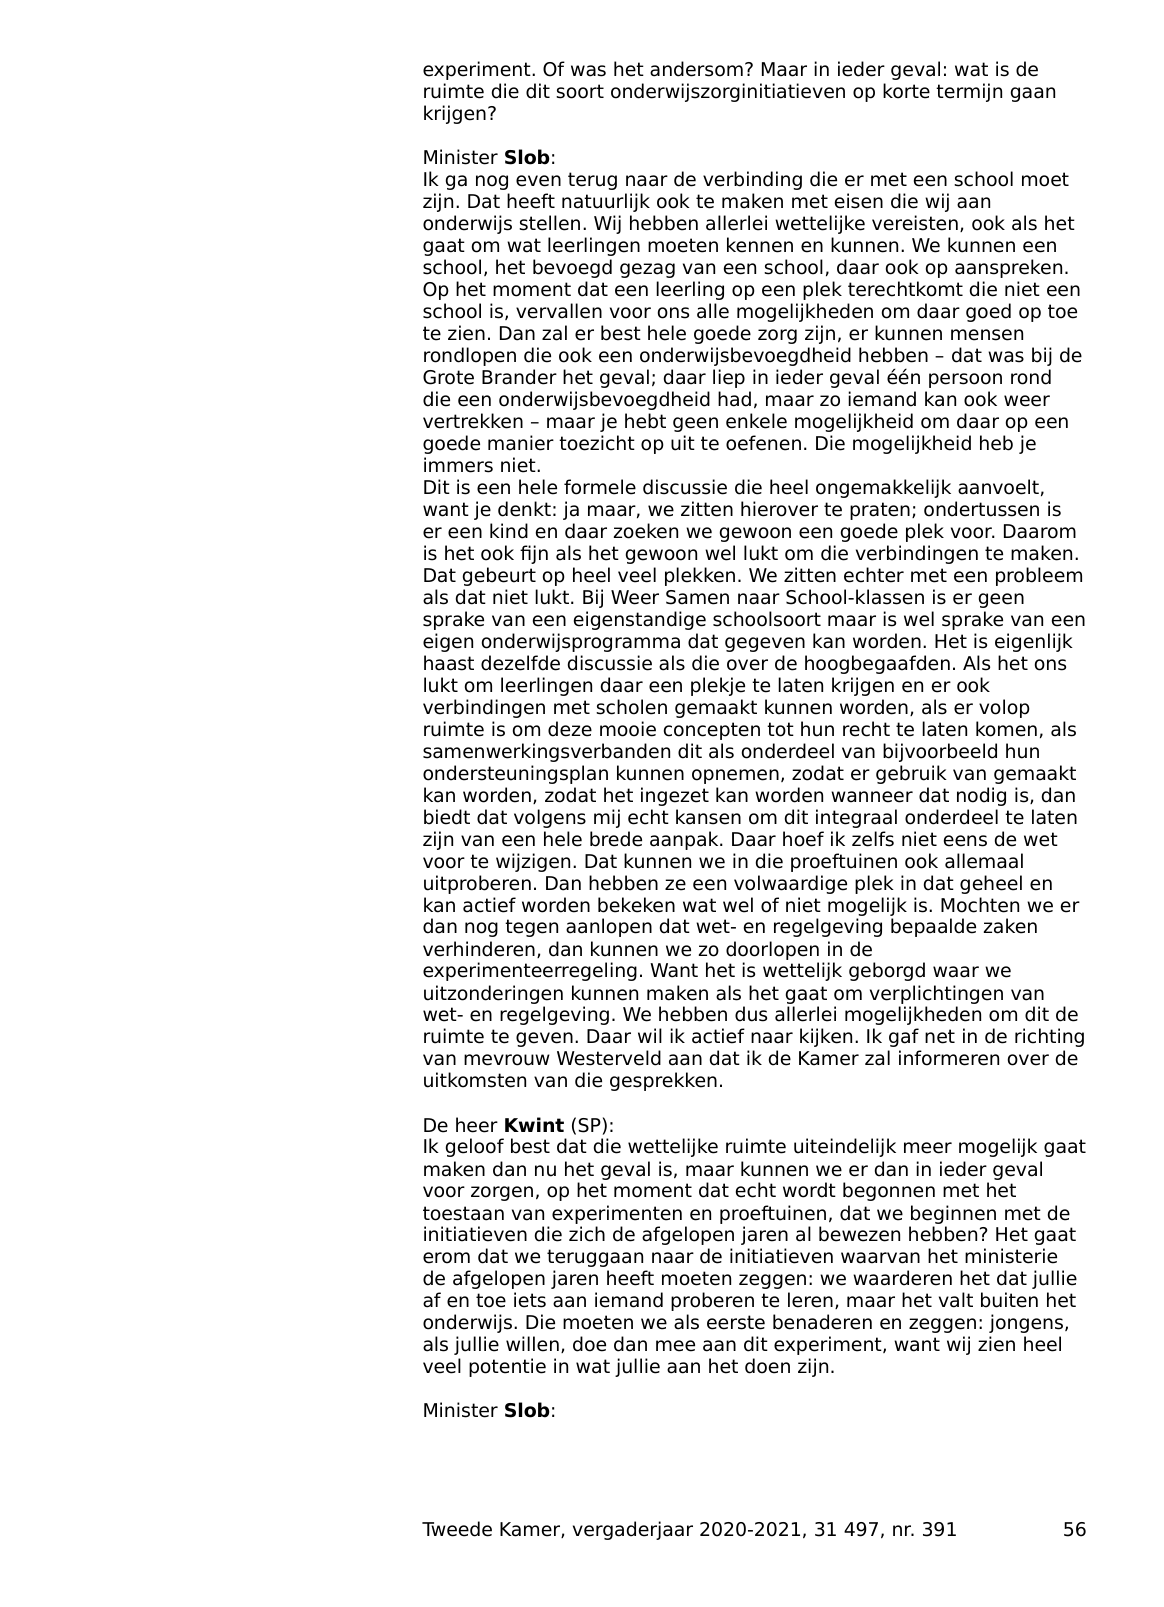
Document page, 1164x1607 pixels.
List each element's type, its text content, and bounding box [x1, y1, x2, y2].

text Minister Slob: [422, 1400, 1087, 1422]
text De heer Kwint (SP): [422, 1114, 1087, 1136]
text Ik geloof best dat die wettelijke ruimte uiteindelijk meer mogelijk gaat maken dan nu het geval is, maar kunnen we er dan in ieder geval voor zorgen, op het moment dat echt wordt begonnen met het toestaan van experimenten en proeftuinen, dat we beginnen met de initiatieven die zich de afgelopen jaren al bewezen hebben? Het gaat erom dat we teruggaan naar de initiatieven waarvan het ministerie de afgelopen jaren heeft moeten zeggen: we waarderen het dat jullie af en toe iets aan iemand proberen te leren, maar het valt buiten het onderwijs. Die moeten we als eerste benaderen en zeggen: jongens, als jullie willen, doe dan mee aan dit experiment, want wij zien heel veel potentie in wat jullie aan het doen zijn. [422, 1136, 1087, 1378]
text Minister Slob: [422, 147, 1087, 169]
text experiment. Of was het andersom? Maar in ieder geval: wat is de ruimte die dit soort onderwijszorginitiatieven op korte termijn gaan krijgen? [422, 59, 1087, 125]
text Ik ga nog even terug naar de verbinding die er met een school moet zijn. Dat heeft natuurlijk ook te maken met eisen die wij aan onderwijs stellen. Wij hebben allerlei wettelijke vereisten, ook als het gaat om wat leerlingen moeten kennen en kunnen. We kunnen een school, het bevoegd gezag van een school, daar ook op aanspreken. Op het moment dat een leerling op een plek terechtkomt die niet een school is, vervallen voor ons alle mogelijkheden om daar goed op toe te zien. Dan zal er best hele goede zorg zijn, er kunnen mensen rondlopen die ook een onderwijsbevoegdheid hebben – dat was bij de Grote Brander het geval; daar liep in ieder geval één persoon rond die een onderwijsbevoegdheid had, maar zo iemand kan ook weer vertrekken – maar je hebt geen enkele mogelijkheid om daar op een goede manier toezicht op uit te oefenen. Die mogelijkheid heb je immers niet. [422, 169, 1087, 477]
text Dit is een hele formele discussie die heel ongemakkelijk aanvoelt, want je denkt: ja maar, we zitten hierover te praten; ondertussen is er een kind en daar zoeken we gewoon een goede plek voor. Daarom is het ook fijn als het gewoon wel lukt om die verbindingen te maken. Dat gebeurt op heel veel plekken. We zitten echter met een probleem als dat niet lukt. Bij Weer Samen naar School-klassen is er geen sprake van een eigenstandige schoolsoort maar is wel sprake van een eigen onderwijsprogramma dat gegeven kan worden. Het is eigenlijk haast dezelfde discussie als die over de hoogbegaafden. Als het ons lukt om leerlingen daar een plekje te laten krijgen en er ook verbindingen met scholen gemaakt kunnen worden, als er volop ruimte is om deze mooie concepten tot hun recht te laten komen, als samenwerkingsverbanden dit als onderdeel van bijvoorbeeld hun ondersteuningsplan kunnen opnemen, zodat er gebruik van gemaakt kan worden, zodat het ingezet kan worden wanneer dat nodig is, dan biedt dat volgens mij echt kansen om dit integraal onderdeel te laten zijn van een hele brede aanpak. Daar hoef ik zelfs niet eens de wet voor te wijzigen. Dat kunnen we in die proeftuinen ook allemaal uitproberen. Dan hebben ze een volwaardige plek in dat geheel en kan actief worden bekeken wat wel of niet mogelijk is. Mochten we er dan nog tegen aanlopen dat wet- en regelgeving bepaalde zaken verhinderen, dan kunnen we zo doorlopen in de experimenteerregeling. Want het is wettelijk geborgd waar we uitzonderingen kunnen maken als het gaat om verplichtingen van wet- en regelgeving. We hebben dus allerlei mogelijkheden om dit de ruimte te geven. Daar wil ik actief naar kijken. Ik gaf net in de richting van mevrouw Westerveld aan dat ik de Kamer zal informeren over de uitkomsten van die gesprekken. [422, 477, 1087, 1092]
